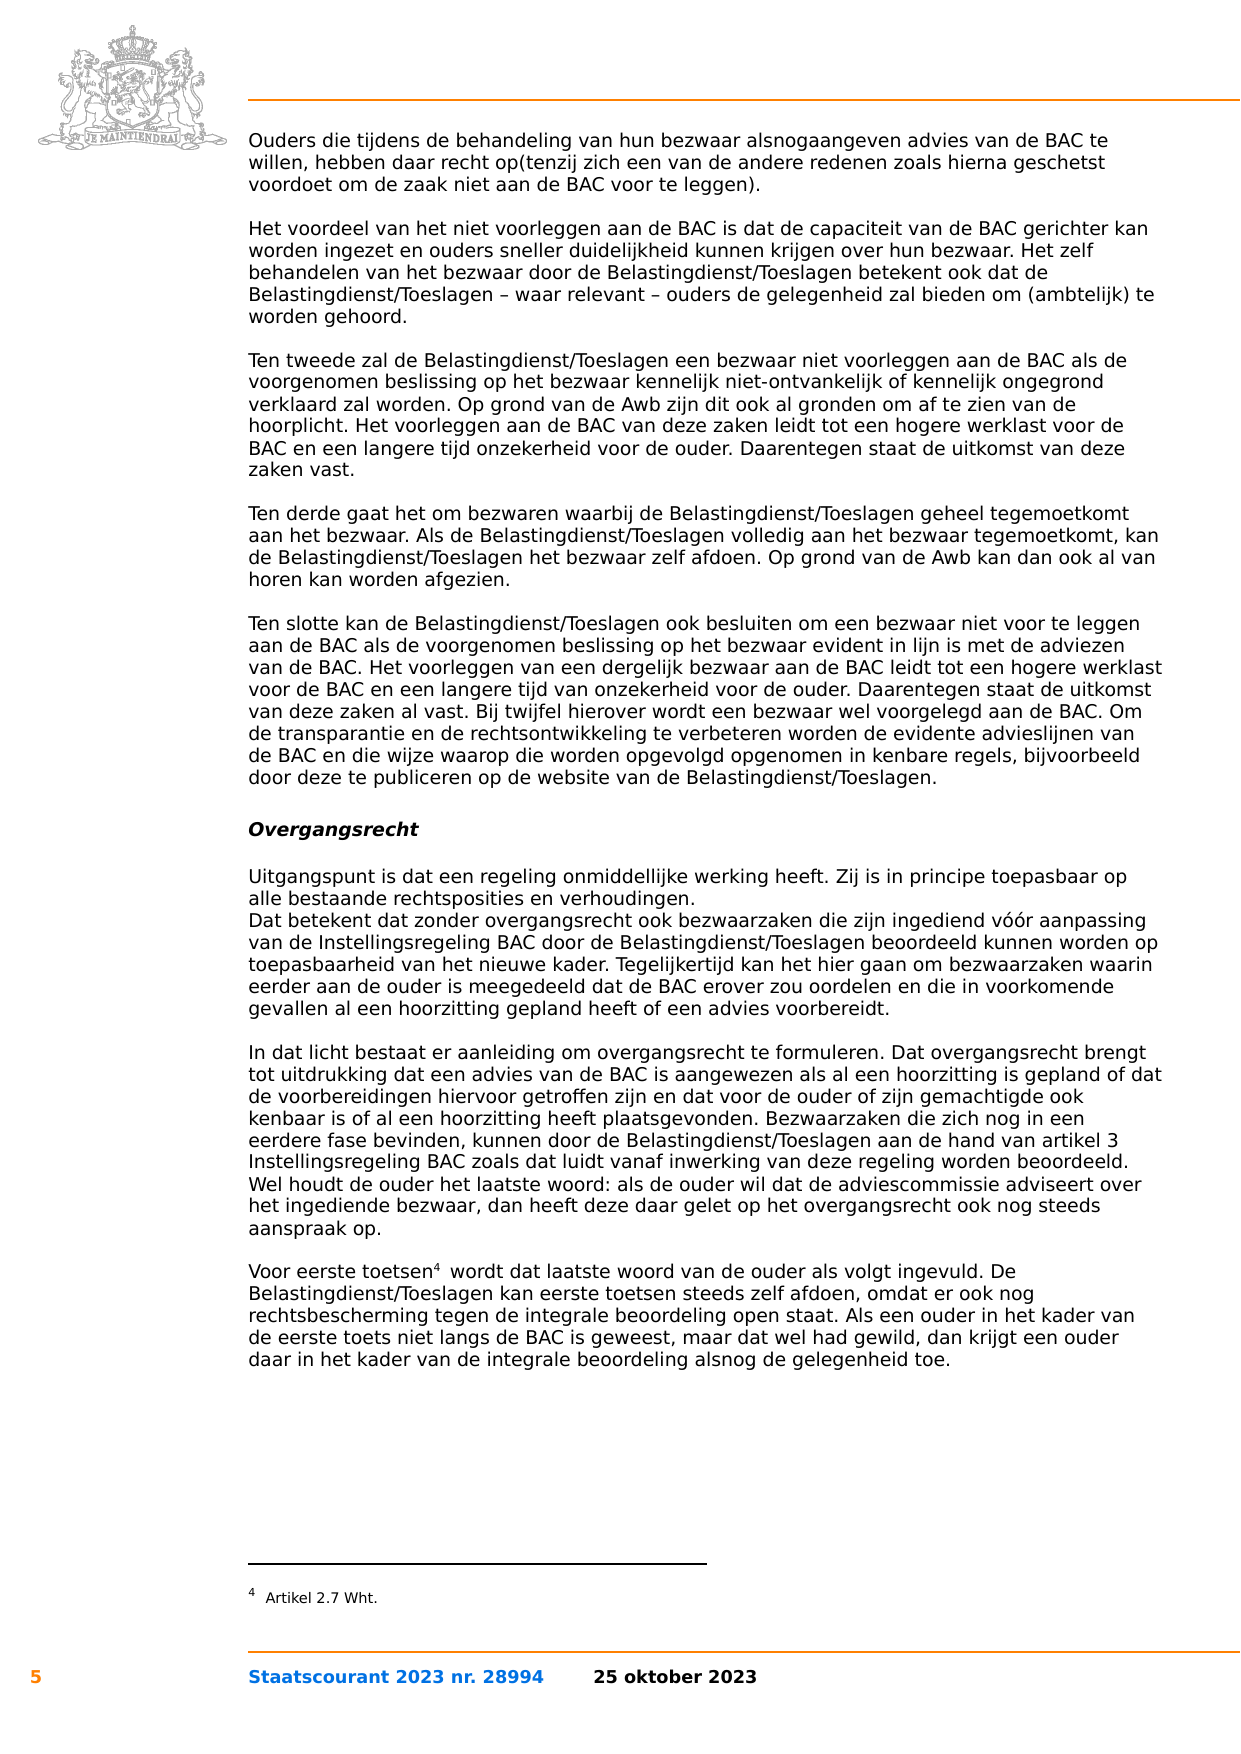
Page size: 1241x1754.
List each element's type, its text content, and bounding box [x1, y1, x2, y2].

text Uitgangspunt is dat een regeling onmiddellijke werking heeft. Zij is in principe toepasbaar op alle bestaande rechtsposities en verhoudingen. [248, 866, 1163, 910]
text Voor eerste toetsen wordt dat laatste woord van de ouder als volgt ingevuld. De Belastingdienst/Toeslagen kan eerste toetsen steeds zelf afdoen, omdat er ook nog rechtsbescherming tegen de integrale beoordeling open staat. Als een ouder in het kader van de eerste toets niet langs de BAC is geweest, maar dat wel had gewild, dan krijgt een ouder daar in het kader van de integrale beoordeling alsnog de gelegenheid toe. [248, 1261, 1163, 1371]
picture [38, 25, 227, 150]
text In dat licht bestaat er aanleiding om overgangsrecht te formuleren. Dat overgangsrecht brengt tot uitdrukking dat een advies van de BAC is aangewezen als al een hoorzitting is gepland of dat de voorbereidingen hiervoor getroffen zijn en dat voor de ouder of zijn gemachtigde ook kenbaar is of al een hoorzitting heeft plaatsgevonden. Bezwaarzaken die zich nog in een eerdere fase bevinden, kunnen door de Belastingdienst/Toeslagen aan de hand van artikel 3 Instellingsregeling BAC zoals dat luidt vanaf inwerking van deze regeling worden beoordeeld. Wel houdt de ouder het laatste woord: als de ouder wil dat de adviescommissie adviseert over het ingediende bezwaar, dan heeft deze daar gelet op het overgangsrecht ook nog steeds aanspraak op. [248, 1042, 1163, 1239]
text Ouders die tijdens de behandeling van hun bezwaar alsnogaangeven advies van de BAC te willen, hebben daar recht op(tenzij zich een van de andere redenen zoals hierna geschetst voordoet om de zaak niet aan de BAC voor te leggen). [248, 130, 1163, 196]
text Het voordeel van het niet voorleggen aan de BAC is dat de capaciteit van de BAC gerichter kan worden ingezet en ouders sneller duidelijkheid kunnen krijgen over hun bezwaar. Het zelf behandelen van het bezwaar door de Belastingdienst/Toeslagen betekent ook dat de Belastingdienst/Toeslagen – waar relevant – ouders de gelegenheid zal bieden om (ambtelijk) te worden gehoord. [248, 218, 1163, 328]
text Dat betekent dat zonder overgangsrecht ook bezwaarzaken die zijn ingediend vóór aanpassing van de Instellingsregeling BAC door de Belastingdienst/Toeslagen beoordeeld kunnen worden op toepasbaarheid van het nieuwe kader. Tegelijkertijd kan het hier gaan om bezwaarzaken waarin eerder aan de ouder is meegedeeld dat de BAC erover zou oordelen en die in voorkomende gevallen al een hoorzitting gepland heeft of een advies voorbereidt. [248, 910, 1163, 1020]
text Artikel 2.7 Wht. [248, 1586, 1163, 1608]
text Ten derde gaat het om bezwaren waarbij de Belastingdienst/Toeslagen geheel tegemoetkomt aan het bezwaar. Als de Belastingdienst/Toeslagen volledig aan het bezwaar tegemoetkomt, kan de Belastingdienst/Toeslagen het bezwaar zelf afdoen. Op grond van de Awb kan dan ook al van horen kan worden afgezien. [248, 503, 1163, 591]
subtitle Overgangsrecht [248, 819, 1163, 841]
text Ten slotte kan de Belastingdienst/Toeslagen ook besluiten om een bezwaar niet voor te leggen aan de BAC als de voorgenomen beslissing op het bezwaar evident in lijn is met de adviezen van de BAC. Het voorleggen van een dergelijk bezwaar aan de BAC leidt tot een hogere werklast voor de BAC en een langere tijd van onzekerheid voor de ouder. Daarentegen staat de uitkomst van deze zaken al vast. Bij twijfel hierover wordt een bezwaar wel voorgelegd aan de BAC. Om de transparantie en de rechtsontwikkeling te verbeteren worden de evidente advieslijnen van de BAC en die wijze waarop die worden opgevolgd opgenomen in kenbare regels, bijvoorbeeld door deze te publiceren op de website van de Belastingdienst/Toeslagen. [248, 613, 1163, 789]
text Ten tweede zal de Belastingdienst/Toeslagen een bezwaar niet voorleggen aan de BAC als de voorgenomen beslissing op het bezwaar kennelijk niet-ontvankelijk of kennelijk ongegrond verklaard zal worden. Op grond van de Awb zijn dit ook al gronden om af te zien van de hoorplicht. Het voorleggen aan de BAC van deze zaken leidt tot een hogere werklast voor de BAC en een langere tijd onzekerheid voor de ouder. Daarentegen staat de uitkomst van deze zaken vast. [248, 349, 1163, 481]
